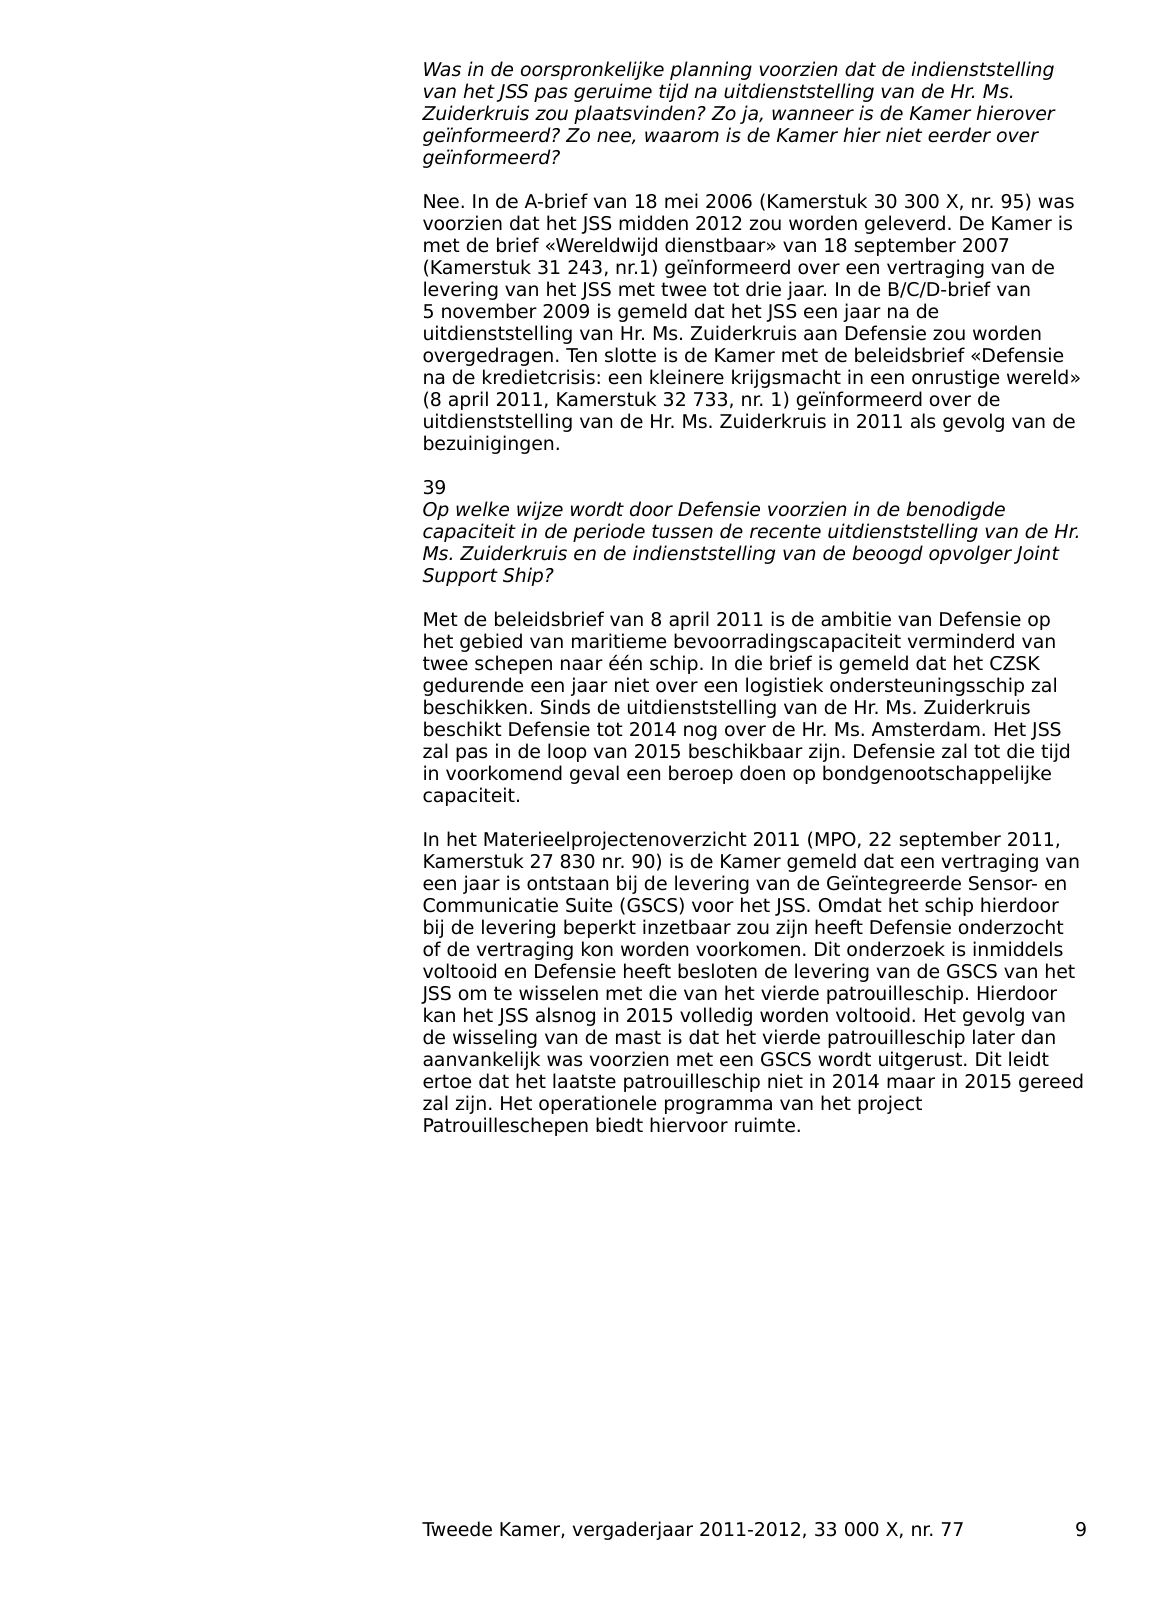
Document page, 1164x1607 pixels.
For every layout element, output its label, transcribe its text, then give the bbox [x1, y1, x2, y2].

text In het Materieelprojectenoverzicht 2011 (MPO, 22 september 2011, Kamerstuk 27 830 nr. 90) is de Kamer gemeld dat een vertraging van een jaar is ontstaan bij de levering van de Geïntegreerde Sensor- en Communicatie Suite (GSCS) voor het JSS. Omdat het schip hierdoor bij de levering beperkt inzetbaar zou zijn heeft Defensie onderzocht of de vertraging kon worden voorkomen. Dit onderzoek is inmiddels voltooid en Defensie heeft besloten de levering van de GSCS van het JSS om te wisselen met die van het vierde patrouilleschip. Hierdoor kan het JSS alsnog in 2015 volledig worden voltooid. Het gevolg van de wisseling van de mast is dat het vierde patrouilleschip later dan aanvankelijk was voorzien met een GSCS wordt uitgerust. Dit leidt ertoe dat het laatste patrouilleschip niet in 2014 maar in 2015 gereed zal zijn. Het operationele programma van het project Patrouilleschepen biedt hiervoor ruimte. [422, 829, 1087, 1137]
text Op welke wijze wordt door Defensie voorzien in de benodigde capaciteit in de periode tussen de recente uitdienststelling van de Hr. Ms. Zuiderkruis en de indienststelling van de beoogd opvolger Joint Support Ship? [422, 499, 1087, 587]
text Was in de oorspronkelijke planning voorzien dat de indienststelling van het JSS pas geruime tijd na uitdienststelling van de Hr. Ms. Zuiderkruis zou plaatsvinden? Zo ja, wanneer is de Kamer hierover geïnformeerd? Zo nee, waarom is de Kamer hier niet eerder over geïnformeerd? [422, 59, 1087, 169]
text Met de beleidsbrief van 8 april 2011 is de ambitie van Defensie op het gebied van maritieme bevoorradingscapaciteit verminderd van twee schepen naar één schip. In die brief is gemeld dat het CZSK gedurende een jaar niet over een logistiek ondersteuningsschip zal beschikken. Sinds de uitdienststelling van de Hr. Ms. Zuiderkruis beschikt Defensie tot 2014 nog over de Hr. Ms. Amsterdam. Het JSS zal pas in de loop van 2015 beschikbaar zijn. Defensie zal tot die tijd in voorkomend geval een beroep doen op bondgenootschappelijke capaciteit. [422, 609, 1087, 807]
text 39 [422, 477, 1087, 499]
text Nee. In de A-brief van 18 mei 2006 (Kamerstuk 30 300 X, nr. 95) was voorzien dat het JSS midden 2012 zou worden geleverd. De Kamer is met de brief «Wereldwijd dienstbaar» van 18 september 2007 (Kamerstuk 31 243, nr.1) geïnformeerd over een vertraging van de levering van het JSS met twee tot drie jaar. In de B/C/D-brief van 5 november 2009 is gemeld dat het JSS een jaar na de uitdienststelling van Hr. Ms. Zuiderkruis aan Defensie zou worden overgedragen. Ten slotte is de Kamer met de beleidsbrief «Defensie na de kredietcrisis: een kleinere krijgsmacht in een onrustige wereld» (8 april 2011, Kamerstuk 32 733, nr. 1) geïnformeerd over de uitdienststelling van de Hr. Ms. Zuiderkruis in 2011 als gevolg van de bezuinigingen. [422, 191, 1087, 455]
